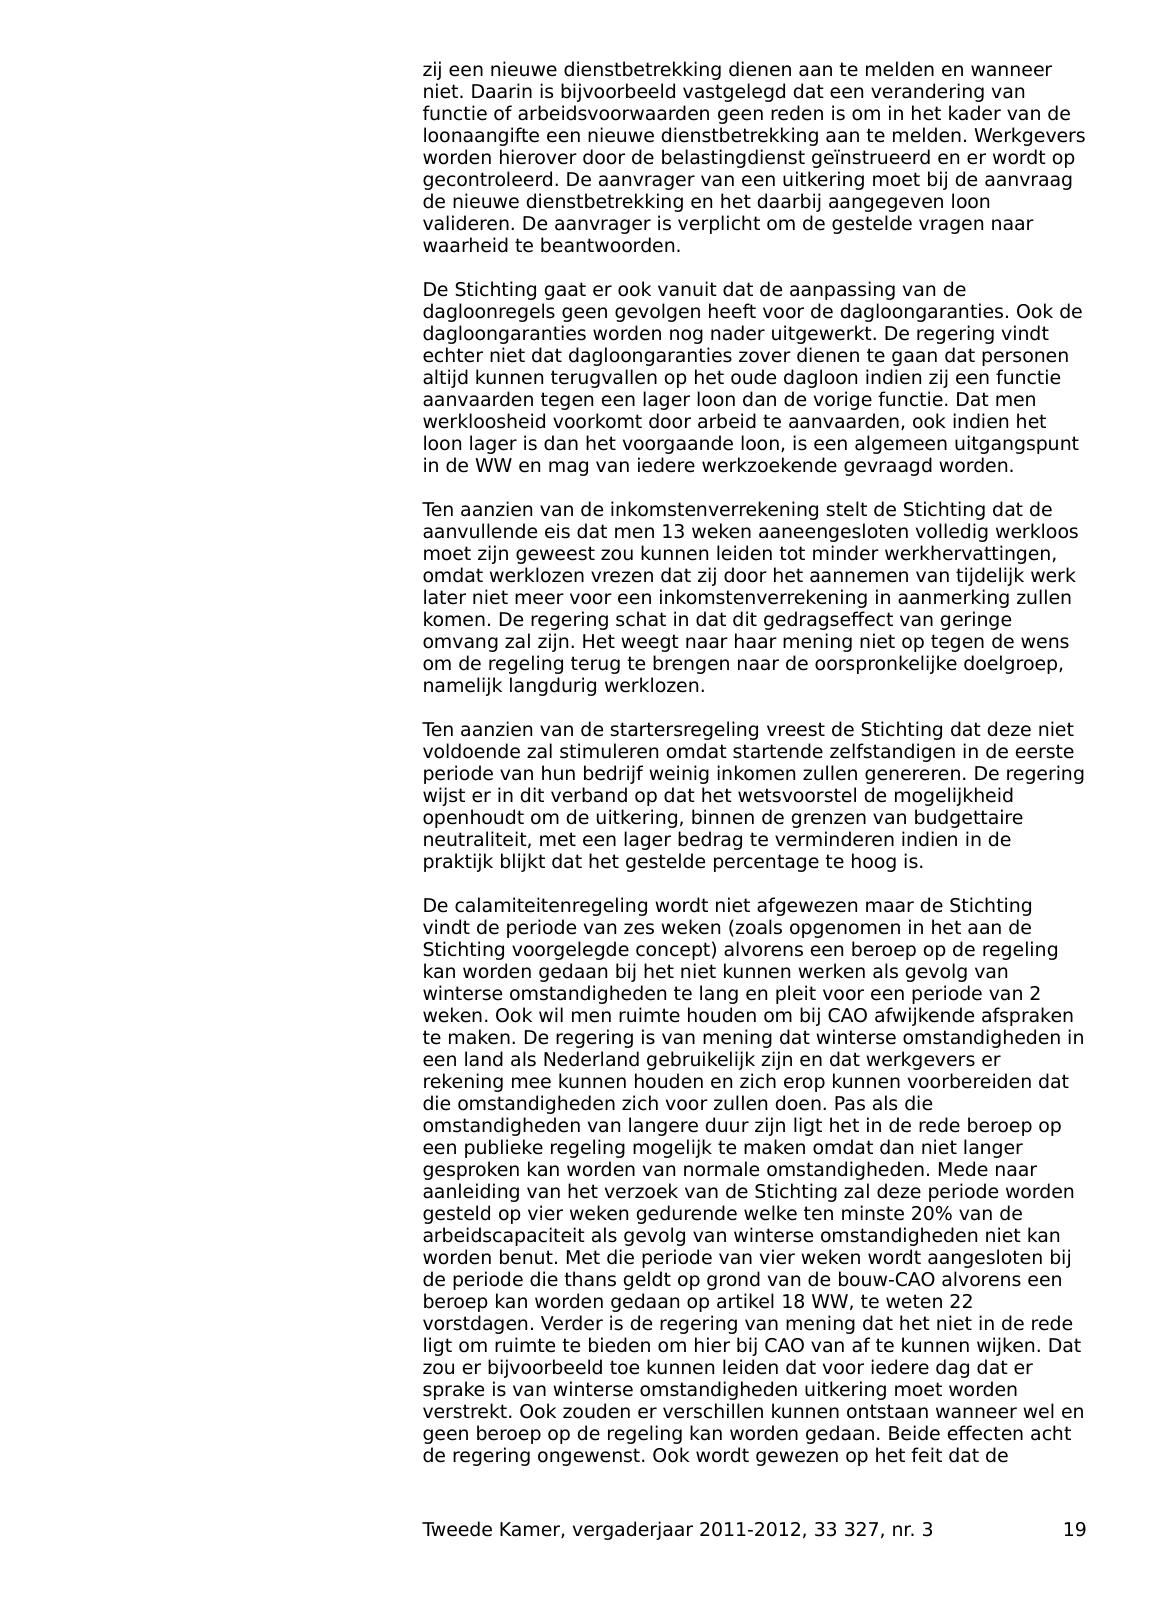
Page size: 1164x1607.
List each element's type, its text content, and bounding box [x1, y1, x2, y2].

text De Stichting gaat er ook vanuit dat de aanpassing van de dagloonregels geen gevolgen heeft voor de dagloongaranties. Ook de dagloongaranties worden nog nader uitgewerkt. De regering vindt echter niet dat dagloongaranties zover dienen te gaan dat personen altijd kunnen terugvallen op het oude dagloon indien zij een functie aanvaarden tegen een lager loon dan de vorige functie. Dat men werkloosheid voorkomt door arbeid te aanvaarden, ook indien het loon lager is dan het voorgaande loon, is een algemeen uitgangspunt in de WW en mag van iedere werkzoekende gevraagd worden. [422, 279, 1087, 477]
text Ten aanzien van de inkomstenverrekening stelt de Stichting dat de aanvullende eis dat men 13 weken aaneengesloten volledig werkloos moet zijn geweest zou kunnen leiden tot minder werkhervattingen, omdat werklozen vrezen dat zij door het aannemen van tijdelijk werk later niet meer voor een inkomstenverrekening in aanmerking zullen komen. De regering schat in dat dit gedragseffect van geringe omvang zal zijn. Het weegt naar haar mening niet op tegen de wens om de regeling terug te brengen naar de oorspronkelijke doelgroep, namelijk langdurig werklozen. [422, 499, 1087, 697]
text zij een nieuwe dienstbetrekking dienen aan te melden en wanneer niet. Daarin is bijvoorbeeld vastgelegd dat een verandering van functie of arbeidsvoorwaarden geen reden is om in het kader van de loonaangifte een nieuwe dienstbetrekking aan te melden. Werkgevers worden hierover door de belastingdienst geïnstrueerd en er wordt op gecontroleerd. De aanvrager van een uitkering moet bij de aanvraag de nieuwe dienstbetrekking en het daarbij aangegeven loon valideren. De aanvrager is verplicht om de gestelde vragen naar waarheid te beantwoorden. [422, 59, 1087, 257]
text De calamiteitenregeling wordt niet afgewezen maar de Stichting vindt de periode van zes weken (zoals opgenomen in het aan de Stichting voorgelegde concept) alvorens een beroep op de regeling kan worden gedaan bij het niet kunnen werken als gevolg van winterse omstandigheden te lang en pleit voor een periode van 2 weken. Ook wil men ruimte houden om bij CAO afwijkende afspraken te maken. De regering is van mening dat winterse omstandigheden in een land als Nederland gebruikelijk zijn en dat werkgevers er rekening mee kunnen houden en zich erop kunnen voorbereiden dat die omstandigheden zich voor zullen doen. Pas als die omstandigheden van langere duur zijn ligt het in de rede beroep op een publieke regeling mogelijk te maken omdat dan niet langer gesproken kan worden van normale omstandigheden. Mede naar aanleiding van het verzoek van de Stichting zal deze periode worden gesteld op vier weken gedurende welke ten minste 20% van de arbeidscapaciteit als gevolg van winterse omstandigheden niet kan worden benut. Met die periode van vier weken wordt aangesloten bij de periode die thans geldt op grond van de bouw-CAO alvorens een beroep kan worden gedaan op artikel 18 WW, te weten 22 vorstdagen. Verder is de regering van mening dat het niet in de rede ligt om ruimte te bieden om hier bij CAO van af te kunnen wijken. Dat zou er bijvoorbeeld toe kunnen leiden dat voor iedere dag dat er sprake is van winterse omstandigheden uitkering moet worden verstrekt. Ook zouden er verschillen kunnen ontstaan wanneer wel en geen beroep op de regeling kan worden gedaan. Beide effecten acht de regering ongewenst. Ook wordt gewezen op het feit dat de [422, 895, 1087, 1467]
text Ten aanzien van de startersregeling vreest de Stichting dat deze niet voldoende zal stimuleren omdat startende zelfstandigen in de eerste periode van hun bedrijf weinig inkomen zullen genereren. De regering wijst er in dit verband op dat het wetsvoorstel de mogelijkheid openhoudt om de uitkering, binnen de grenzen van budgettaire neutraliteit, met een lager bedrag te verminderen indien in de praktijk blijkt dat het gestelde percentage te hoog is. [422, 719, 1087, 873]
